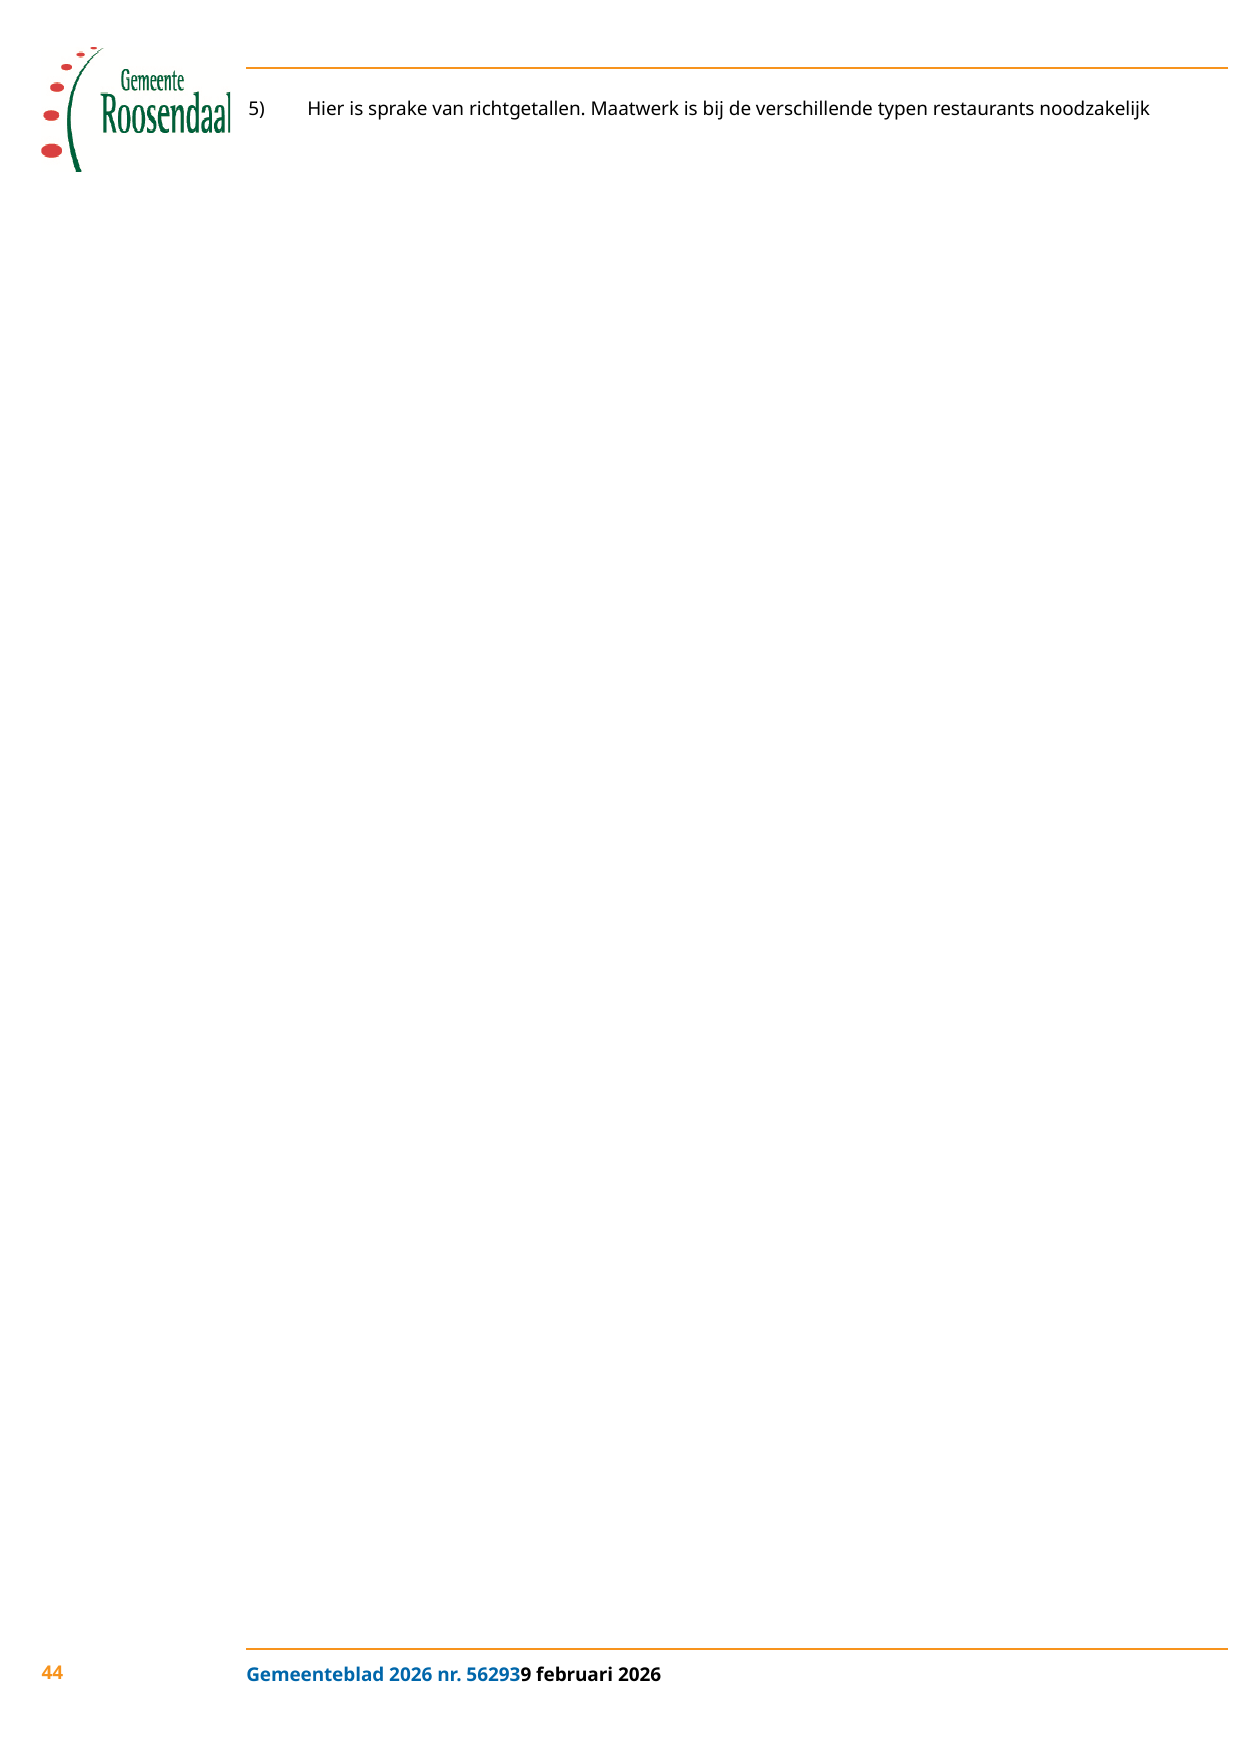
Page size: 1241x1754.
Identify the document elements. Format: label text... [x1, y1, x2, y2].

picture [41, 47, 231, 172]
list Hier is sprake van richtgetallen. Maatwerk is bij de verschillende typen restaurants noodzakelijk [248, 95, 1152, 121]
